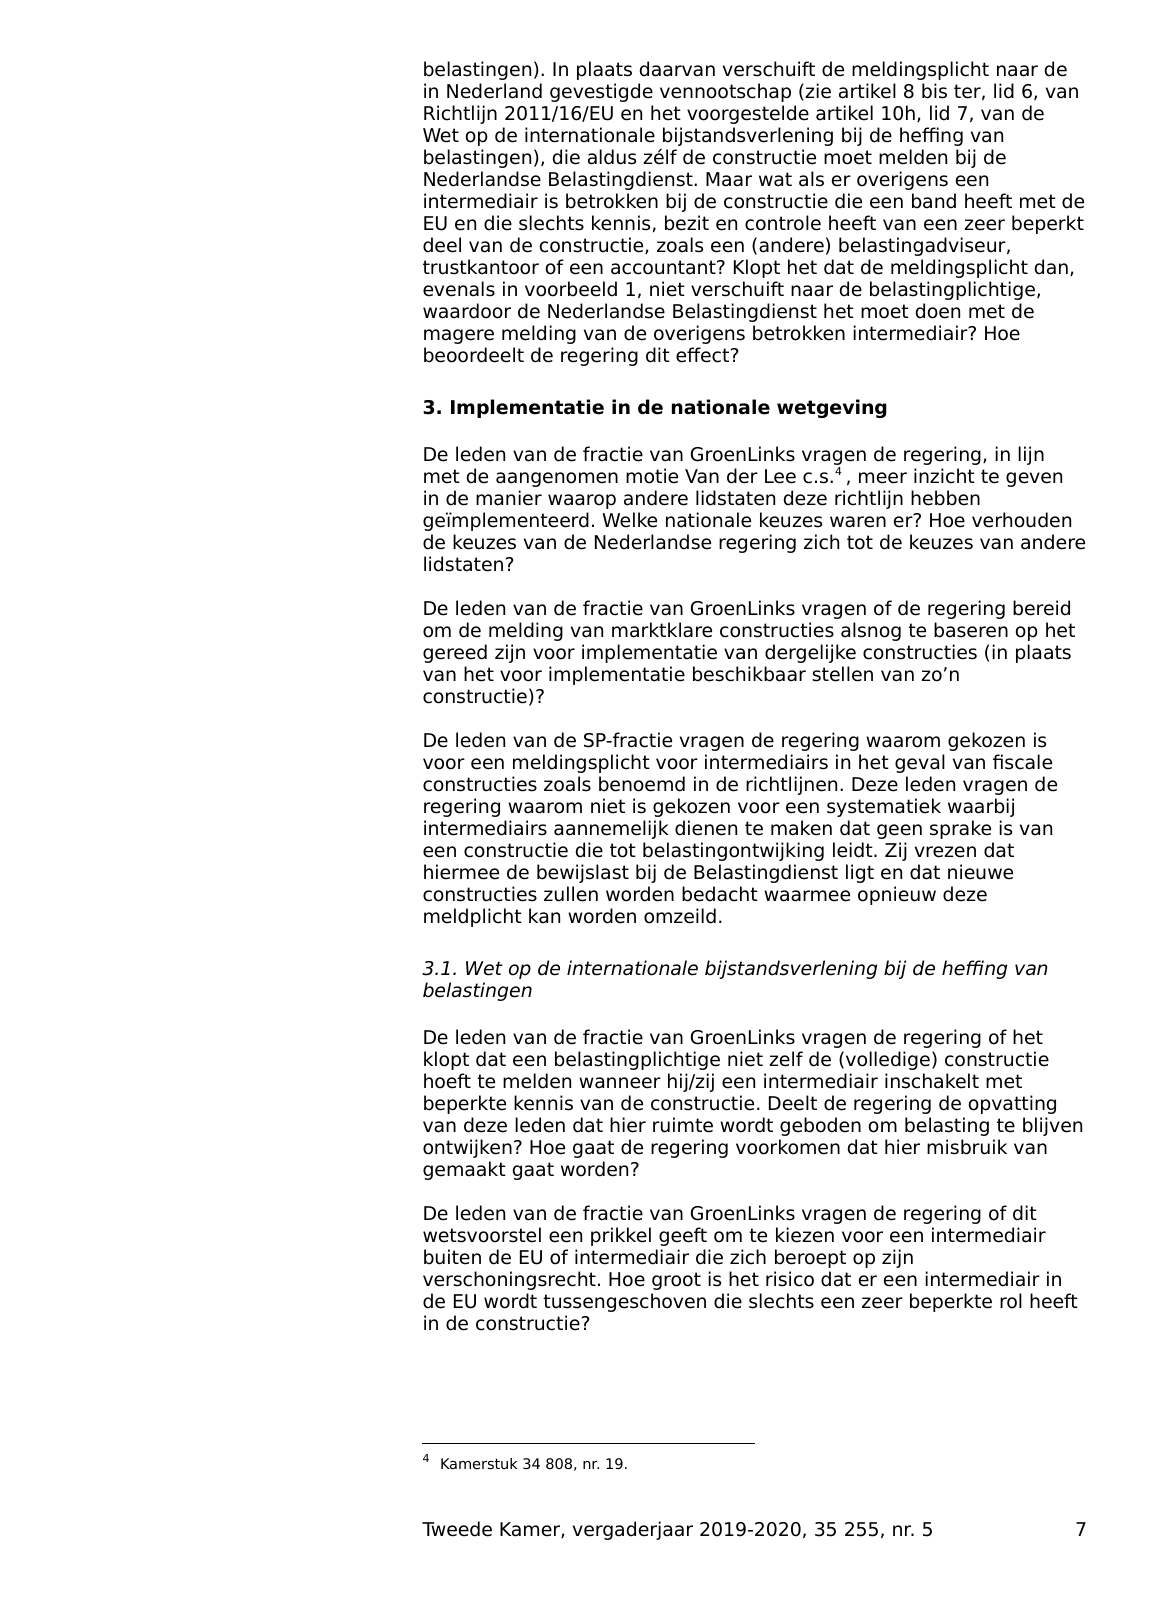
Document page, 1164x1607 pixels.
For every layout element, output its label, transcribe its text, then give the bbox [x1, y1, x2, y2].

text belastingen). In plaats daarvan verschuift de meldingsplicht naar de in Nederland gevestigde vennootschap (zie artikel 8 bis ter, lid 6, van Richtlijn 2011/16/EU en het voorgestelde artikel 10h, lid 7, van de Wet op de internationale bijstandsverlening bij de heffing van belastingen), die aldus zélf de constructie moet melden bij de Nederlandse Belastingdienst. Maar wat als er overigens een intermediair is betrokken bij de constructie die een band heeft met de EU en die slechts kennis, bezit en controle heeft van een zeer beperkt deel van de constructie, zoals een (andere) belastingadviseur, trustkantoor of een accountant? Klopt het dat de meldingsplicht dan, evenals in voorbeeld 1, niet verschuift naar de belastingplichtige, waardoor de Nederlandse Belastingdienst het moet doen met de magere melding van de overigens betrokken intermediair? Hoe beoordeelt de regering dit effect? [422, 59, 1087, 367]
subtitle 3. Implementatie in de nationale wetgeving [422, 397, 1087, 419]
text De leden van de fractie van GroenLinks vragen de regering of dit wetsvoorstel een prikkel geeft om te kiezen voor een intermediair buiten de EU of intermediair die zich beroept op zijn verschoningsrecht. Hoe groot is het risico dat er een intermediair in de EU wordt tussengeschoven die slechts een zeer beperkte rol heeft in de constructie? [422, 1203, 1087, 1334]
text De leden van de fractie van GroenLinks vragen of de regering bereid om de melding van marktklare constructies alsnog te baseren op het gereed zijn voor implementatie van dergelijke constructies (in plaats van het voor implementatie beschikbaar stellen van zo’n constructie)? [422, 598, 1087, 708]
text De leden van de fractie van GroenLinks vragen de regering of het klopt dat een belastingplichtige niet zelf de (volledige) constructie hoeft te melden wanneer hij/zij een intermediair inschakelt met beperkte kennis van de constructie. Deelt de regering de opvatting van deze leden dat hier ruimte wordt geboden om belasting te blijven ontwijken? Hoe gaat de regering voorkomen dat hier misbruik van gemaakt gaat worden? [422, 1027, 1087, 1181]
text Kamerstuk 34 808, nr. 19. [422, 1452, 1087, 1474]
text De leden van de fractie van GroenLinks vragen de regering, in lijn met de aangenomen motie Van der Lee c.s., meer inzicht te geven in de manier waarop andere lidstaten deze richtlijn hebben geïmplementeerd. Welke nationale keuzes waren er? Hoe verhouden de keuzes van de Nederlandse regering zich tot de keuzes van andere lidstaten? [422, 444, 1087, 576]
subtitle 3.1. Wet op de internationale bijstandsverlening bij de heffing van belastingen [422, 958, 1087, 1002]
text De leden van de SP-fractie vragen de regering waarom gekozen is voor een meldingsplicht voor intermediairs in het geval van fiscale constructies zoals benoemd in de richtlijnen. Deze leden vragen de regering waarom niet is gekozen voor een systematiek waarbij intermediairs aannemelijk dienen te maken dat geen sprake is van een constructie die tot belastingontwijking leidt. Zij vrezen dat hiermee de bewijslast bij de Belastingdienst ligt en dat nieuwe constructies zullen worden bedacht waarmee opnieuw deze meldplicht kan worden omzeild. [422, 730, 1087, 928]
